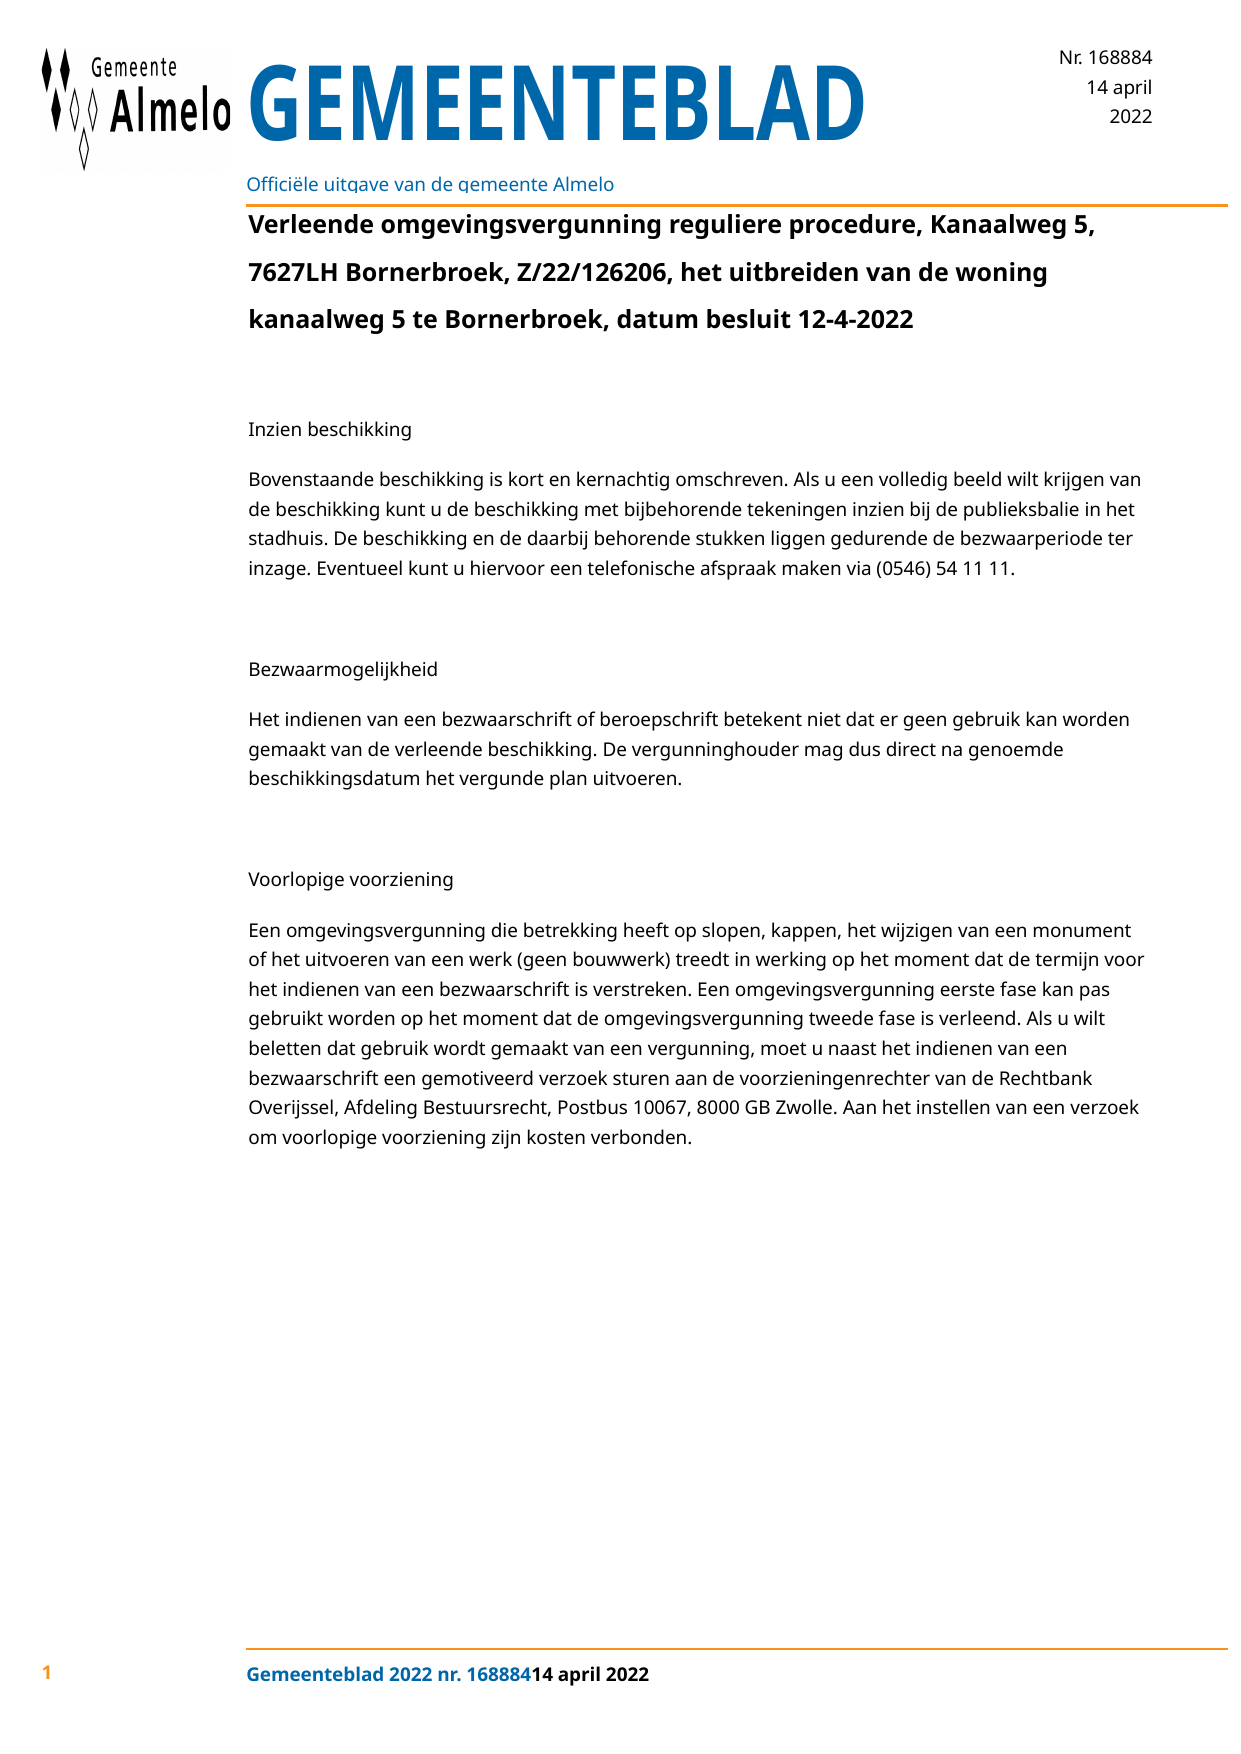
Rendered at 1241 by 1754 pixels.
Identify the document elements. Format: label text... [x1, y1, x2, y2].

picture [41, 47, 231, 172]
text Verleende omgevingsvergunning reguliere procedure, Kanaalweg 5, 7627LH Bornerbroek, Z/22/126206, het uitbreiden van de woning kanaalweg 5 te Bornerbroek, datum besluit 12-4-2022 [248, 207, 1152, 336]
text Bezwaarmogelijkheid [248, 656, 1152, 682]
text Voorlopige voorziening [248, 866, 1152, 892]
text Het indienen van een bezwaarschrift of beroepschrift betekent niet dat er geen gebruik kan worden gemaakt van de verleende beschikking. De vergunninghouder mag dus direct na genoemde beschikkingsdatum het vergunde plan uitvoeren. [248, 706, 1152, 791]
text Inzien beschikking [248, 416, 1152, 442]
text Een omgevingsvergunning die betrekking heeft op slopen, kappen, het wijzigen van een monument of het uitvoeren van een werk (geen bouwwerk) treedt in werking op het moment dat de termijn voor het indienen van een bezwaarschrift is verstreken. Een omgevingsvergunning eerste fase kan pas gebruikt worden op het moment dat de omgevingsvergunning tweede fase is verleend. Als u wilt beletten dat gebruik wordt gemaakt van een vergunning, moet u naast het indienen van een bezwaarschrift een gemotiveerd verzoek sturen aan de voorzieningenrechter van de Rechtbank Overijssel, Afdeling Bestuursrecht, Postbus 10067, 8000 GB Zwolle. Aan het instellen van een verzoek om voorlopige voorziening zijn kosten verbonden. [248, 917, 1152, 1149]
text Bovenstaande beschikking is kort en kernachtig omschreven. Als u een volledig beeld wilt krijgen van de beschikking kunt u de beschikking met bijbehorende tekeningen inzien bij de publieksbalie in het stadhuis. De beschikking en de daarbij behorende stukken liggen gedurende de bezwaarperiode ter inzage. Eventueel kunt u hiervoor een telefonische afspraak maken via (0546) 54 11 11. [248, 466, 1152, 581]
